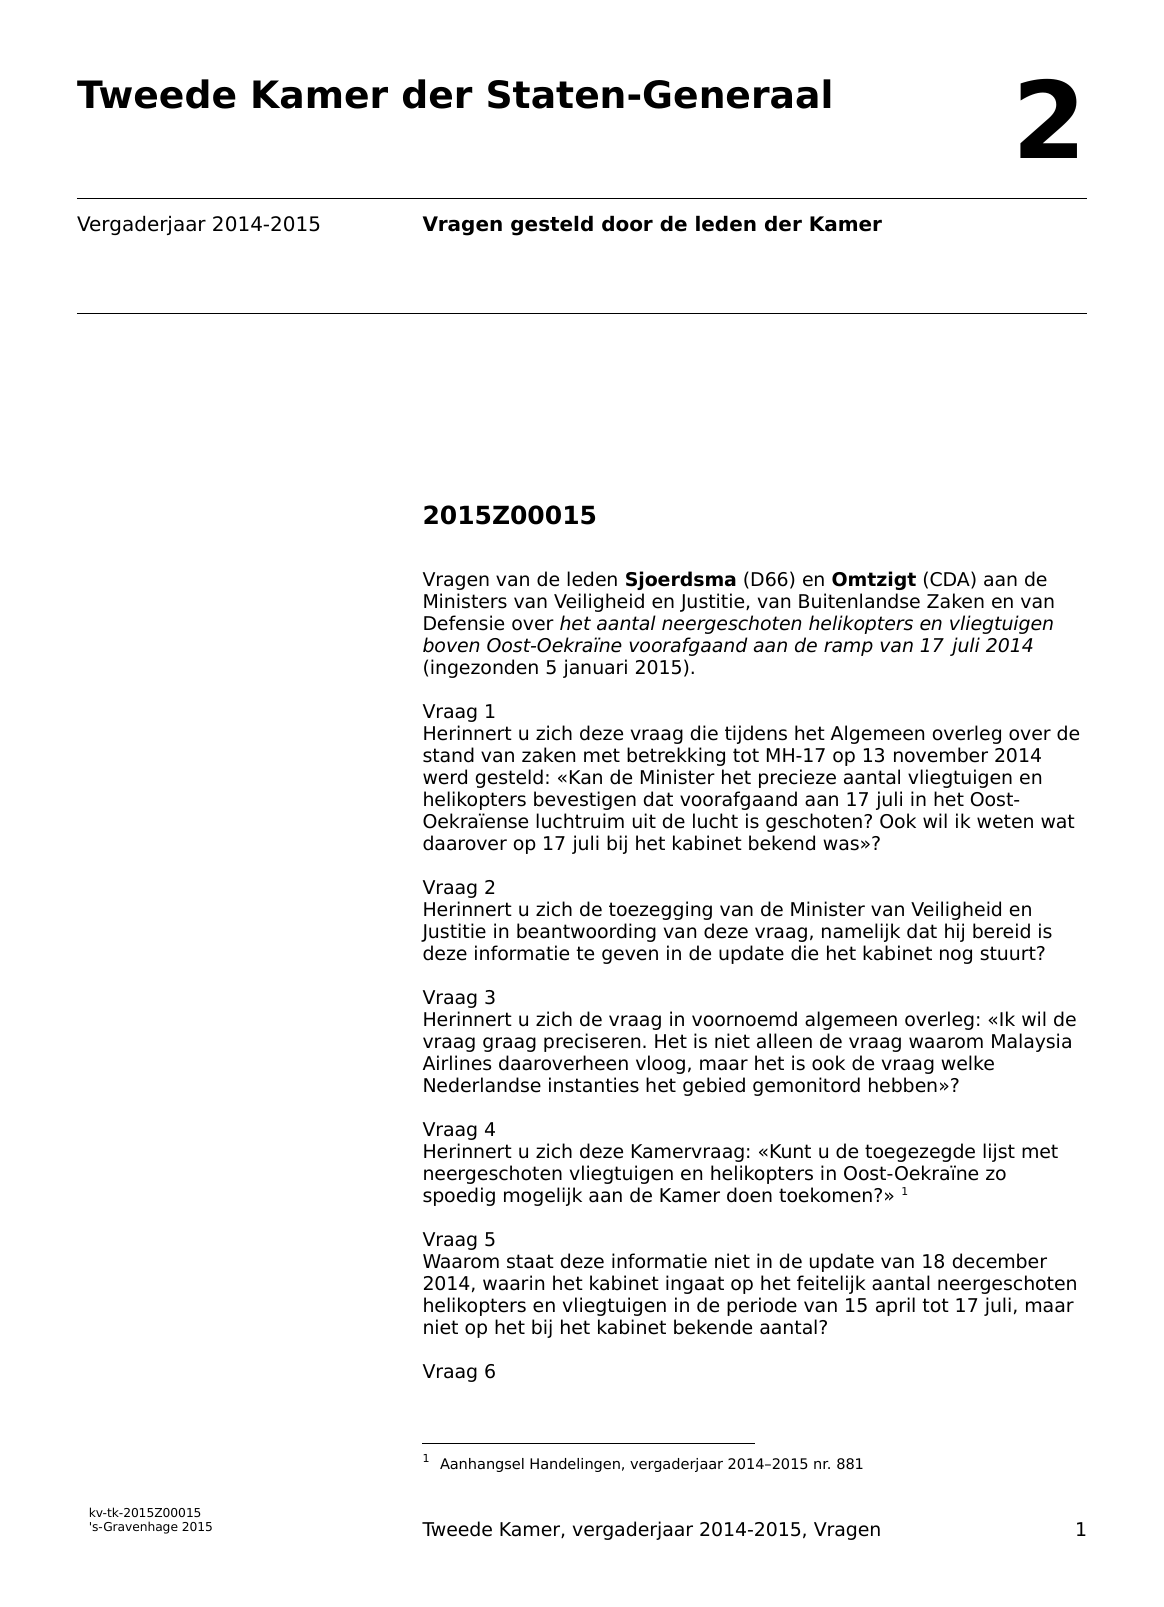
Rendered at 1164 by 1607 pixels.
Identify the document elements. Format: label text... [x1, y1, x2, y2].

text Herinnert u zich de toezegging van de Minister van Veiligheid en Justitie in beantwoording van deze vraag, namelijk dat hij bereid is deze informatie te geven in de update die het kabinet nog stuurt? [422, 899, 1087, 965]
text Waarom staat deze informatie niet in de update van 18 december 2014, waarin het kabinet ingaat op het feitelijk aantal neergeschoten helikopters en vliegtuigen in de periode van 15 april tot 17 juli, maar niet op het bij het kabinet bekende aantal? [422, 1251, 1087, 1339]
table_header Tweede Kamer der Staten-Generaal [77, 59, 886, 198]
text Vraag 1 [422, 701, 1087, 723]
text Herinnert u zich deze Kamervraag: «Kunt u de toegezegde lijst met neergeschoten vliegtuigen en helikopters in Oost-Oekraïne zo spoedig mogelijk aan de Kamer doen toekomen?» [422, 1141, 1087, 1207]
table_cell Vergaderjaar 2014-2015 [77, 199, 422, 313]
text Herinnert u zich deze vraag die tijdens het Algemeen overleg over de stand van zaken met betrekking tot MH-17 op 13 november 2014 werd gesteld: «Kan de Minister het precieze aantal vliegtuigen en helikopters bevestigen dat voorafgaand aan 17 juli in het Oost-Oekraïense luchtruim uit de lucht is geschoten? Ook wil ik weten wat daarover op 17 juli bij het kabinet bekend was»? [422, 723, 1087, 855]
text Vraag 4 [422, 1119, 1087, 1141]
text 2015Z00015 [422, 501, 1087, 531]
text Vraag 5 [422, 1229, 1087, 1251]
text Aanhangsel Handelingen, vergaderjaar 2014–2015 nr. 881 [422, 1452, 1087, 1474]
table_cell Vragen gesteld door de leden der Kamer [422, 199, 1087, 313]
text kv-tk-2015Z00015 [88, 1506, 323, 1520]
table_header 2 [886, 59, 1087, 198]
text 's-Gravenhage 2015 [88, 1520, 323, 1534]
text Vraag 6 [422, 1361, 1087, 1383]
text Herinnert u zich de vraag in voornoemd algemeen overleg: «Ik wil de vraag graag preciseren. Het is niet alleen de vraag waarom Malaysia Airlines daaroverheen vloog, maar het is ook de vraag welke Nederlandse instanties het gebied gemonitord hebben»? [422, 1009, 1087, 1097]
text Vragen van de leden Sjoerdsma (D66) en Omtzigt (CDA) aan de Ministers van Veiligheid en Justitie, van Buitenlandse Zaken en van Defensie over het aantal neergeschoten helikopters en vliegtuigen boven Oost-Oekraïne voorafgaand aan de ramp van 17 juli 2014 (ingezonden 5 januari 2015). [422, 569, 1087, 679]
text Vraag 3 [422, 987, 1087, 1009]
text Vraag 2 [422, 877, 1087, 899]
